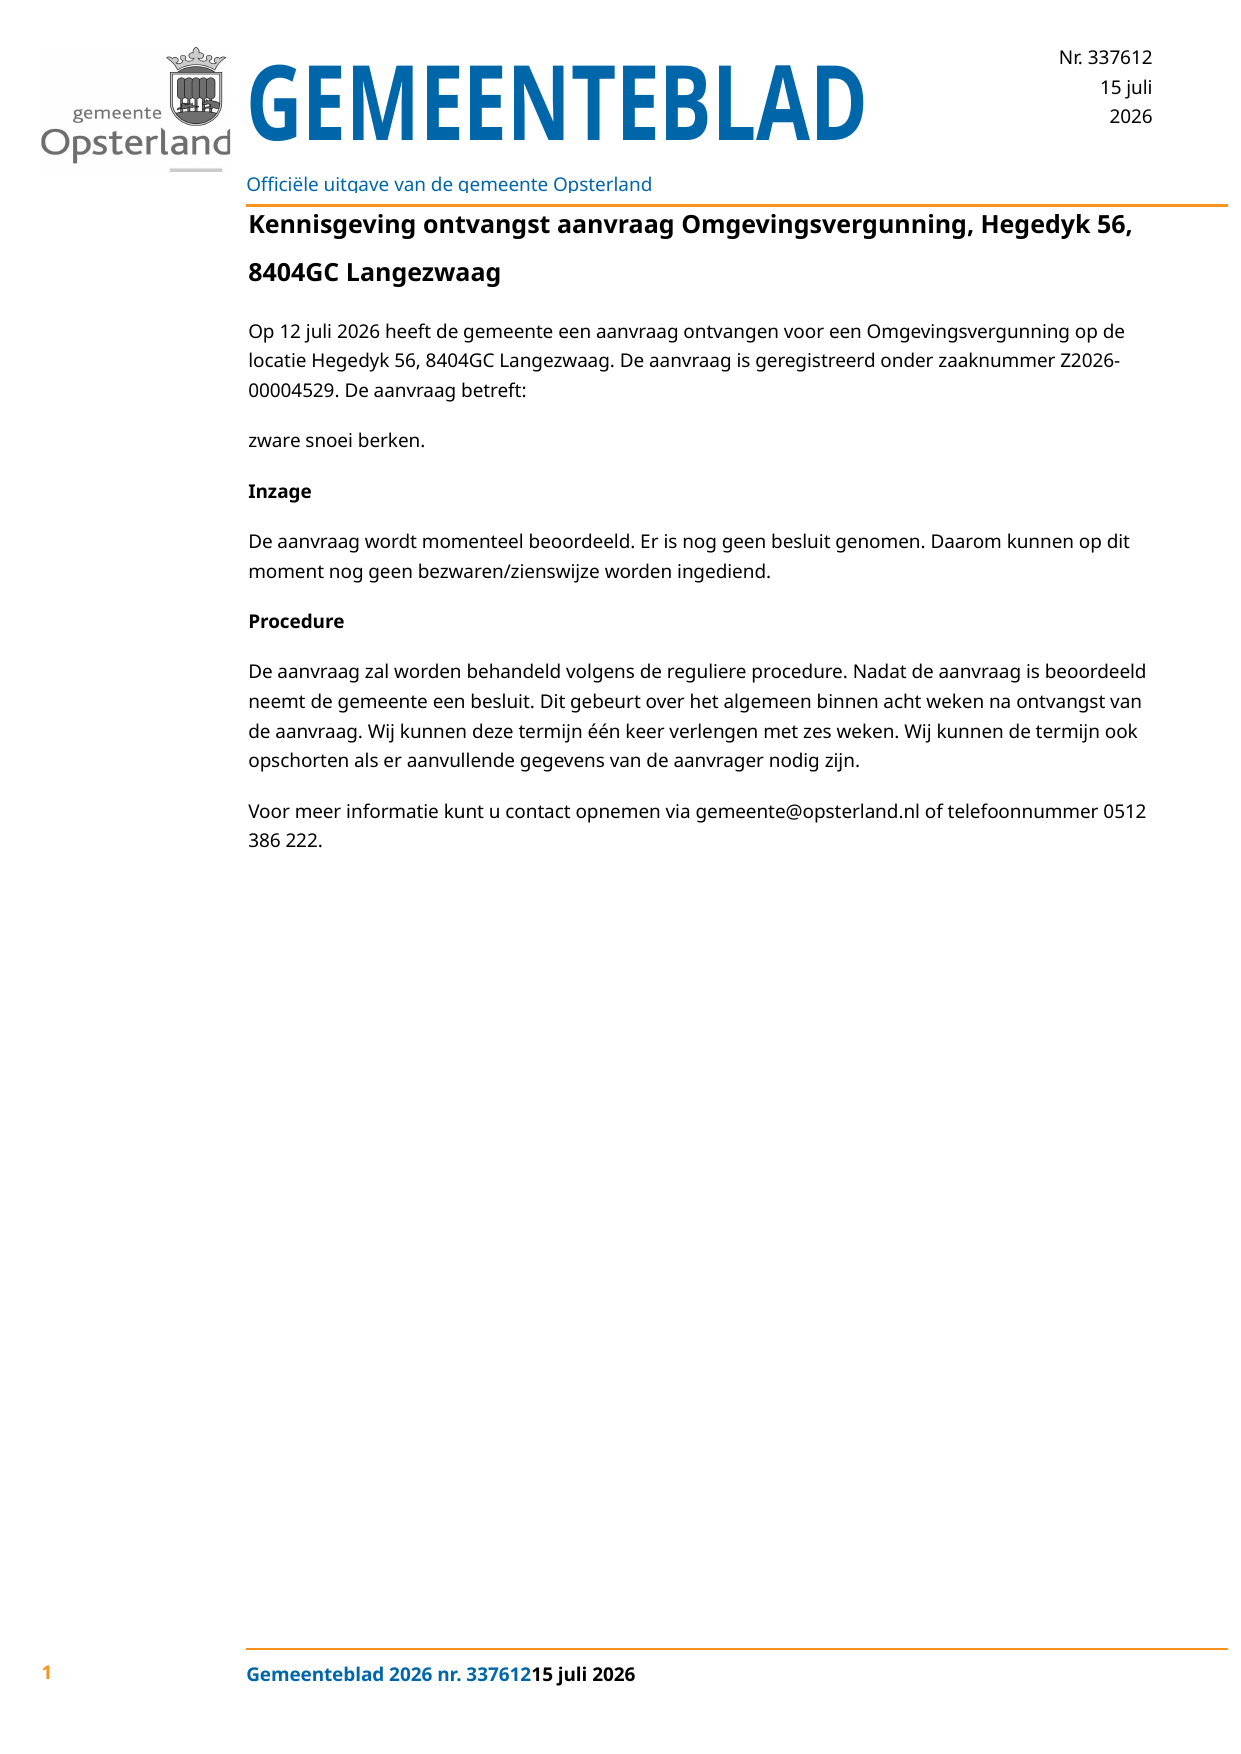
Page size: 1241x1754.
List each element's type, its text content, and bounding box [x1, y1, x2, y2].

text De aanvraag wordt momenteel beoordeeld. Er is nog geen besluit genomen. Daarom kunnen op dit moment nog geen bezwaren/zienswijze worden ingediend. [248, 528, 1152, 584]
text zware snoei berken. [248, 427, 1152, 453]
text Voor meer informatie kunt u contact opnemen via gemeente@opsterland.nl of telefoonnummer 0512 386 222. [248, 798, 1152, 853]
picture [41, 47, 231, 172]
text Op 12 juli 2026 heeft de gemeente een aanvraag ontvangen voor een Omgevingsvergunning op de locatie Hegedyk 56, 8404GC Langezwaag. De aanvraag is geregistreerd onder zaaknummer Z2026-00004529. De aanvraag betreft: [248, 318, 1152, 403]
text Kennisgeving ontvangst aanvraag Omgevingsvergunning, Hegedyk 56, 8404GC Langezwaag [248, 207, 1152, 288]
text Inzage [248, 478, 1152, 504]
text Procedure [248, 608, 1152, 634]
text De aanvraag zal worden behandeld volgens de reguliere procedure. Nadat de aanvraag is beoordeeld neemt de gemeente een besluit. Dit gebeurt over het algemeen binnen acht weken na ontvangst van de aanvraag. Wij kunnen deze termijn één keer verlengen met zes weken. Wij kunnen de termijn ook opschorten als er aanvullende gegevens van de aanvrager nodig zijn. [248, 659, 1152, 773]
